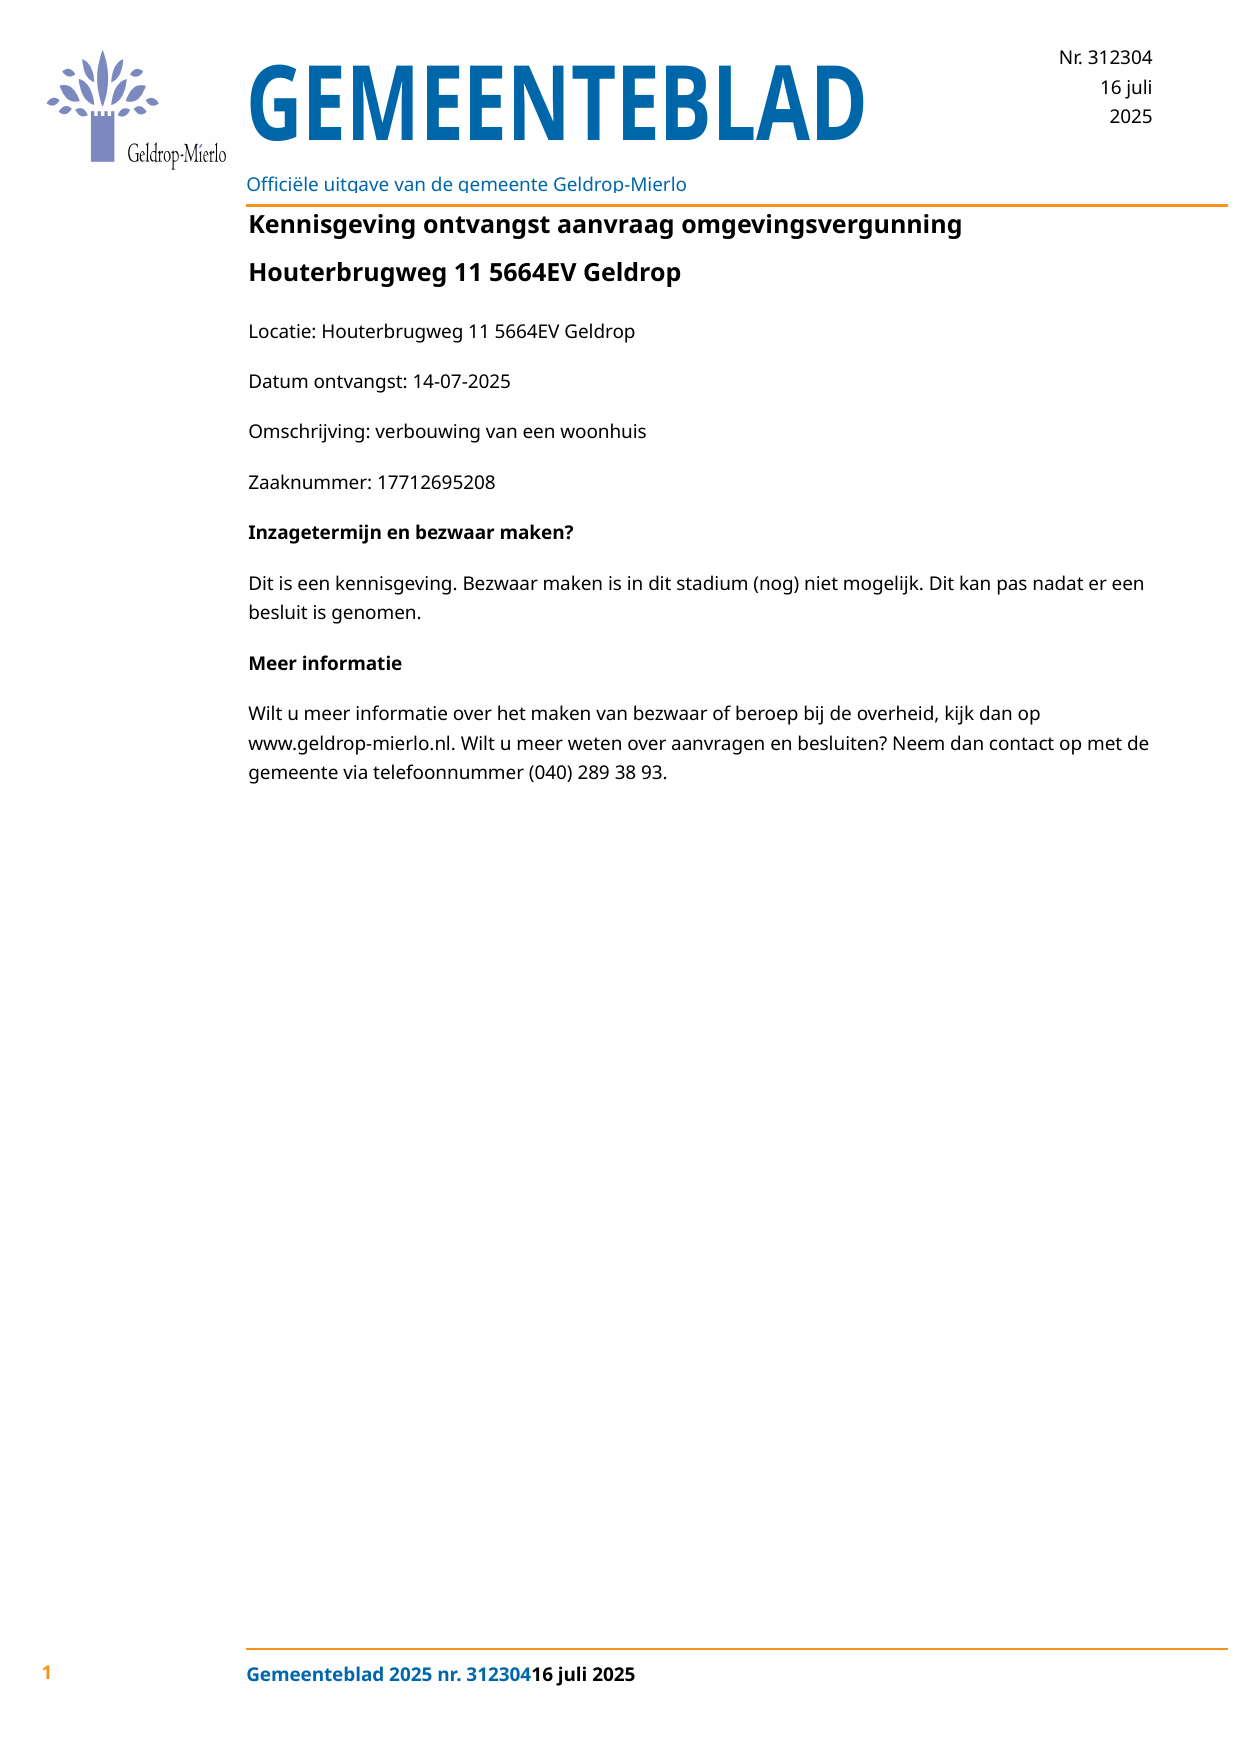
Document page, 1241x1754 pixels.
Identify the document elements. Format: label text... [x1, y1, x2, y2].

text Omschrijving: verbouwing van een woonhuis [248, 419, 1152, 444]
text Zaaknummer: 17712695208 [248, 469, 1152, 495]
text Inzagetermijn en bezwaar maken? [248, 519, 1152, 545]
text Meer informatie [248, 650, 1152, 676]
text Wilt u meer informatie over het maken van bezwaar of beroep bij de overheid, kijk dan op www.geldrop-mierlo.nl. Wilt u meer weten over aanvragen en besluiten? Neem dan contact op met de gemeente via telefoonnummer (040) 289 38 93. [248, 700, 1152, 785]
text Dit is een kennisgeving. Bezwaar maken is in dit stadium (nog) niet mogelijk. Dit kan pas nadat er een besluit is genomen. [248, 570, 1152, 625]
text Kennisgeving ontvangst aanvraag omgevingsvergunning Houterbrugweg 11 5664EV Geldrop [248, 207, 1152, 288]
text Datum ontvangst: 14-07-2025 [248, 368, 1152, 394]
picture [41, 47, 231, 172]
text Locatie: Houterbrugweg 11 5664EV Geldrop [248, 318, 1152, 344]
